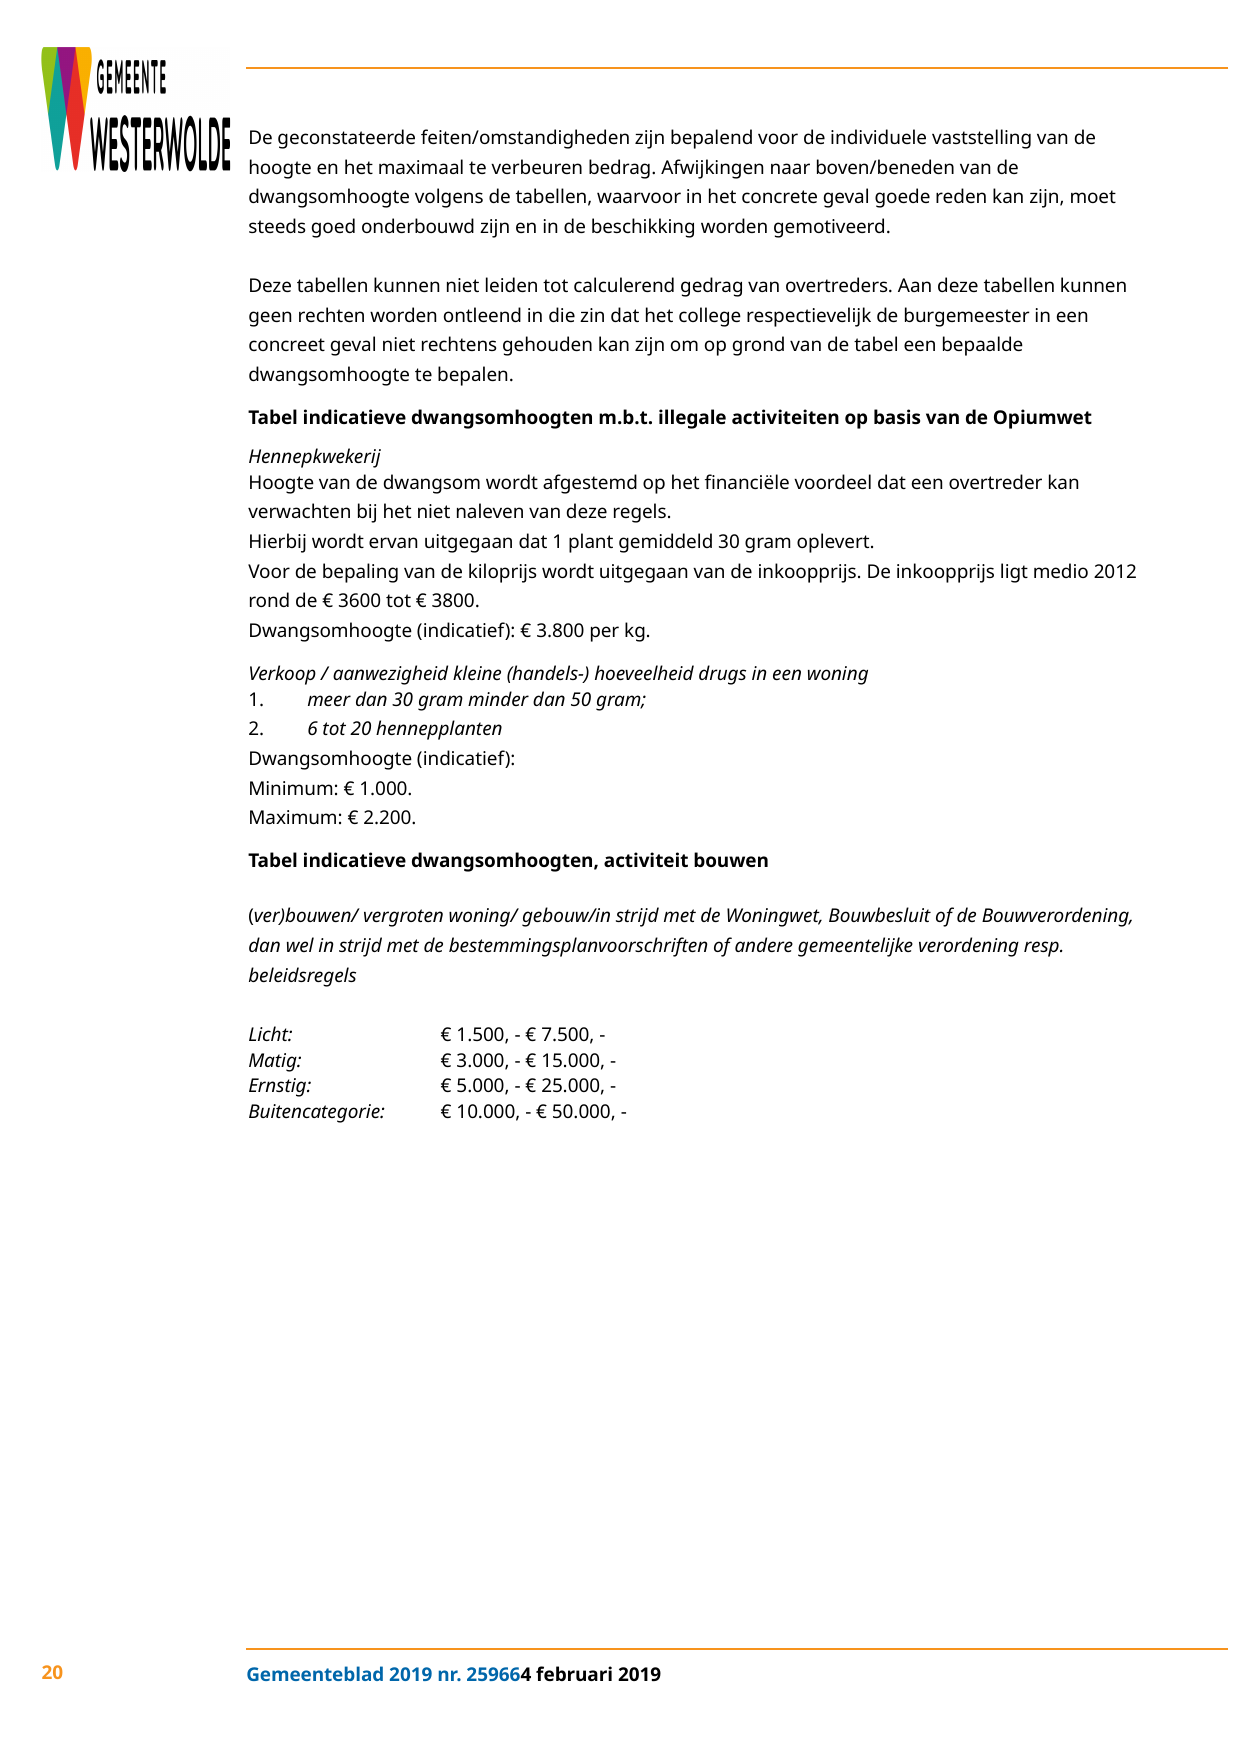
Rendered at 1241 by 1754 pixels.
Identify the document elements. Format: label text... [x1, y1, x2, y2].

list 6 tot 20 hennepplanten [248, 716, 1152, 741]
text Verkoop / aanwezigheid kleine (handels-) hoeveelheid drugs in een woning [248, 660, 1152, 686]
text Tabel indicatieve dwangsomhoogten m.b.t. illegale activiteiten op basis van de Opiumwet [248, 404, 1152, 430]
text (ver)bouwen/ vergroten woning/ gebouw/in strijd met de Woningwet, Bouwbesluit of de Bouwverordening, dan wel in strijd met de bestemmingsplanvoorschriften of andere gemeentelijke verordening resp. beleidsregels [248, 903, 1152, 988]
table_cell Ernstig: [248, 1073, 440, 1098]
table_cell € 10.000, - € 50.000, - [440, 1098, 1152, 1124]
picture [41, 47, 231, 172]
table_cell Buitencategorie: [248, 1098, 440, 1124]
text Dwangsomhoogte (indicatief): € 3.800 per kg. [248, 617, 1152, 643]
text Tabel indicatieve dwangsomhoogten, activiteit bouwen [248, 847, 1152, 873]
table_header Licht: [248, 1021, 440, 1047]
text Hennepkwekerij [248, 443, 1152, 469]
table_header € 1.500, - € 7.500, - [440, 1021, 1152, 1047]
text De geconstateerde feiten/omstandigheden zijn bepalend voor de individuele vaststelling van de hoogte en het maximaal te verbeuren bedrag. Afwijkingen naar boven/beneden van de dwangsomhoogte volgens de tabellen, waarvoor in het concrete geval goede reden kan zijn, moet steeds goed onderbouwd zijn en in de beschikking worden gemotiveerd. [248, 124, 1152, 239]
table_cell € 5.000, - € 25.000, - [440, 1073, 1152, 1098]
list meer dan 30 gram minder dan 50 gram; [248, 686, 1152, 712]
table_cell Matig: [248, 1047, 440, 1073]
text Minimum: € 1.000. [248, 775, 1152, 800]
text Deze tabellen kunnen niet leiden tot calculerend gedrag van overtreders. Aan deze tabellen kunnen geen rechten worden ontleend in die zin dat het college respectievelijk de burgemeester in een concreet geval niet rechtens gehouden kan zijn om op grond van de tabel een bepaalde dwangsomhoogte te bepalen. [248, 272, 1152, 387]
table_cell € 3.000, - € 15.000, - [440, 1047, 1152, 1073]
text Dwangsomhoogte (indicatief): [248, 745, 1152, 771]
text Hierbij wordt ervan uitgegaan dat 1 plant gemiddeld 30 gram oplevert. [248, 528, 1152, 554]
text Hoogte van de dwangsom wordt afgestemd op het financiële voordeel dat een overtreder kan verwachten bij het niet naleven van deze regels. [248, 469, 1152, 524]
text Maximum: € 2.200. [248, 804, 1152, 830]
text Voor de bepaling van de kiloprijs wordt uitgegaan van de inkoopprijs. De inkoopprijs ligt medio 2012 rond de € 3600 tot € 3800. [248, 558, 1152, 613]
